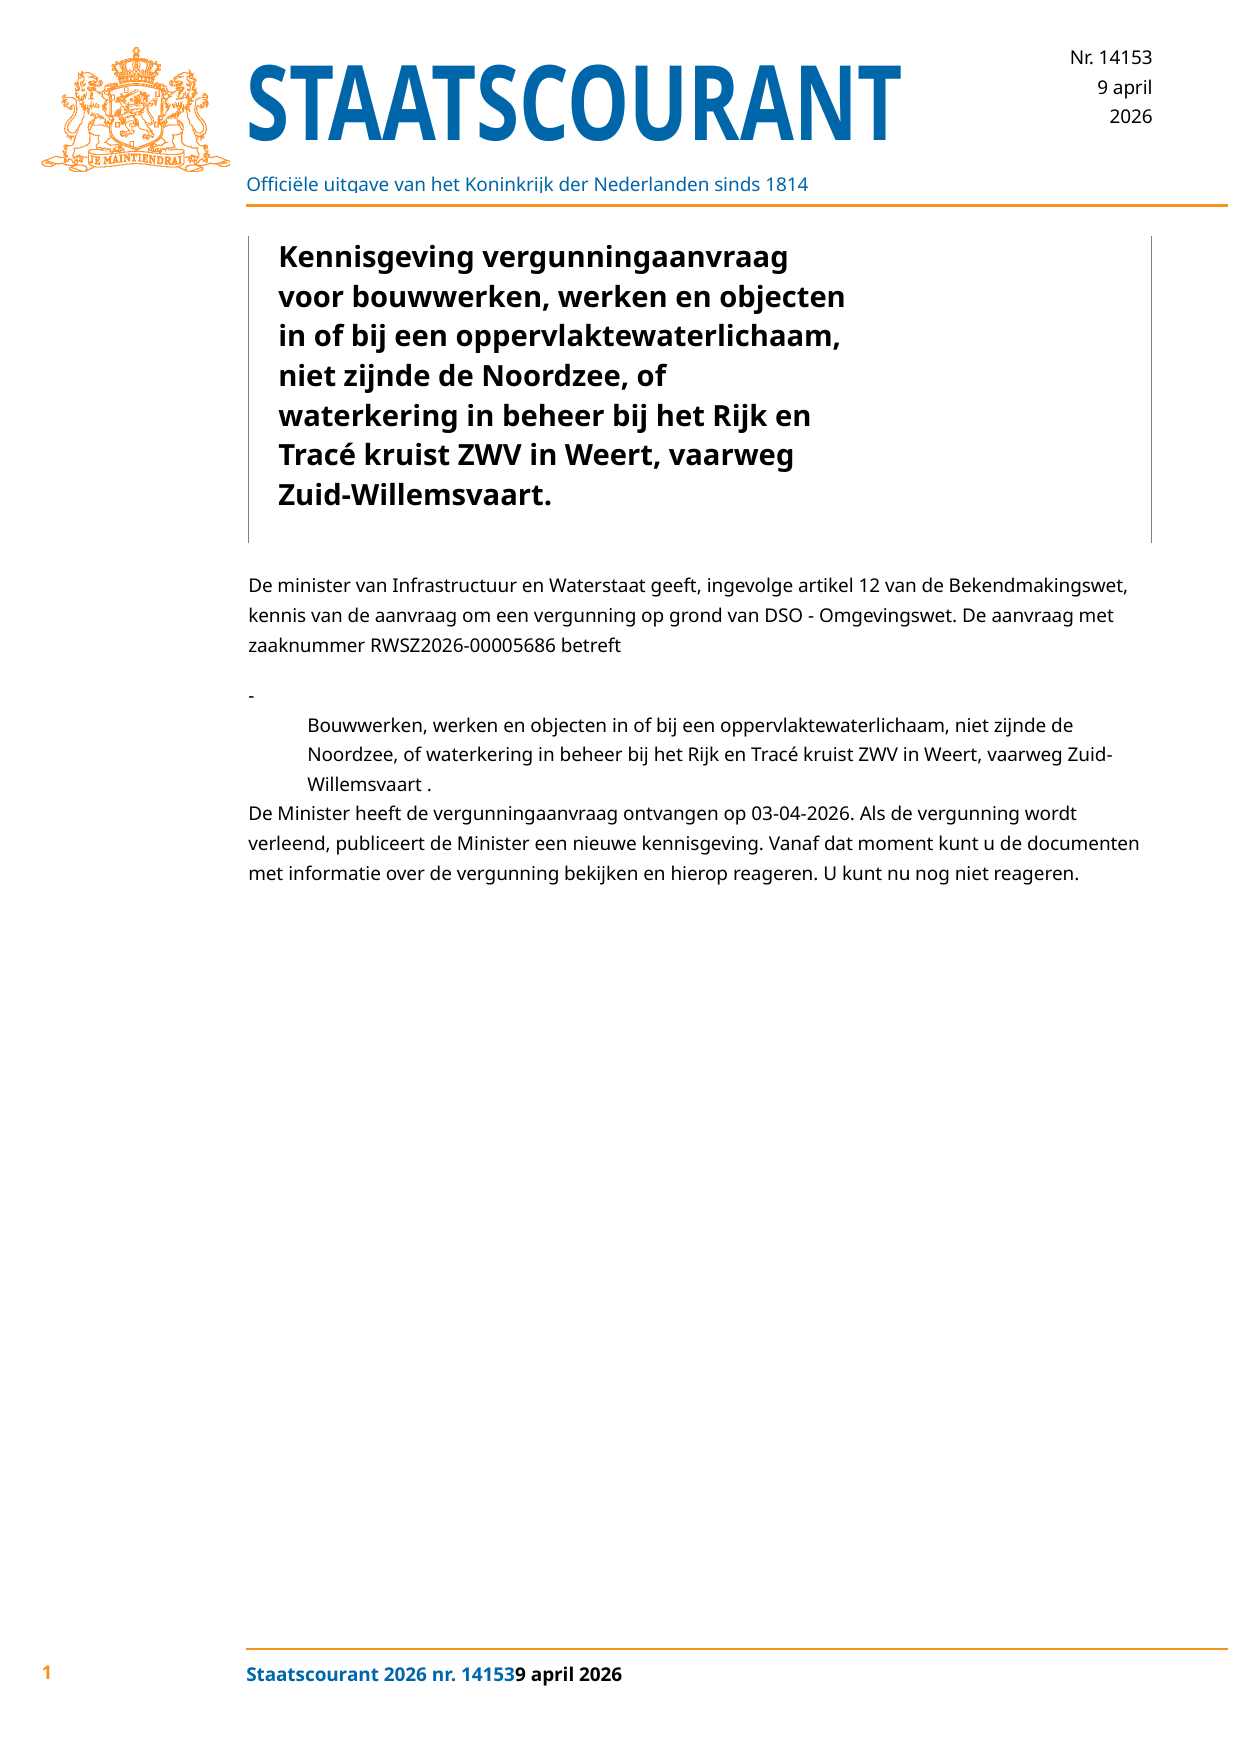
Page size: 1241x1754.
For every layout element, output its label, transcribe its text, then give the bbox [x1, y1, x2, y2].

table_header [1090, 236, 1151, 413]
list Bouwwerken, werken en objecten in of bij een oppervlaktewaterlichaam, niet zijnde de Noordzee, of waterkering in beheer bij het Rijk en Tracé kruist ZWV in Weert, vaarweg Zuid-Willemsvaart . [248, 712, 1152, 797]
table_header [850, 414, 1151, 543]
picture [41, 47, 231, 172]
text De Minister heeft de vergunningaanvraag ontvangen op 03-04-2026. Als de vergunning wordt verleend, publiceert de Minister een nieuwe kennisgeving. Vanaf dat moment kunt u de documenten met informatie over de vergunning bekijken en hierop reageren. U kunt nu nog niet reageren. [248, 801, 1152, 886]
text De minister van Infrastructuur en Waterstaat geeft, ingevolge artikel 12 van de Bekendmakingswet, kennis van de aanvraag om een vergunning op grond van DSO - Omgevingswet. De aanvraag met zaaknummer RWSZ2026-00005686 betreft [248, 573, 1152, 658]
picture [912, 236, 1090, 414]
table_header Kennisgeving vergunningaanvraag voor bouwwerken, werken en objecten in of bij een oppervlaktewaterlichaam, niet zijnde de Noordzee, of waterkering in beheer bij het Rijk en Tracé kruist ZWV in Weert, vaarweg Zuid-Willemsvaart. [249, 236, 850, 543]
table_header [850, 236, 912, 413]
